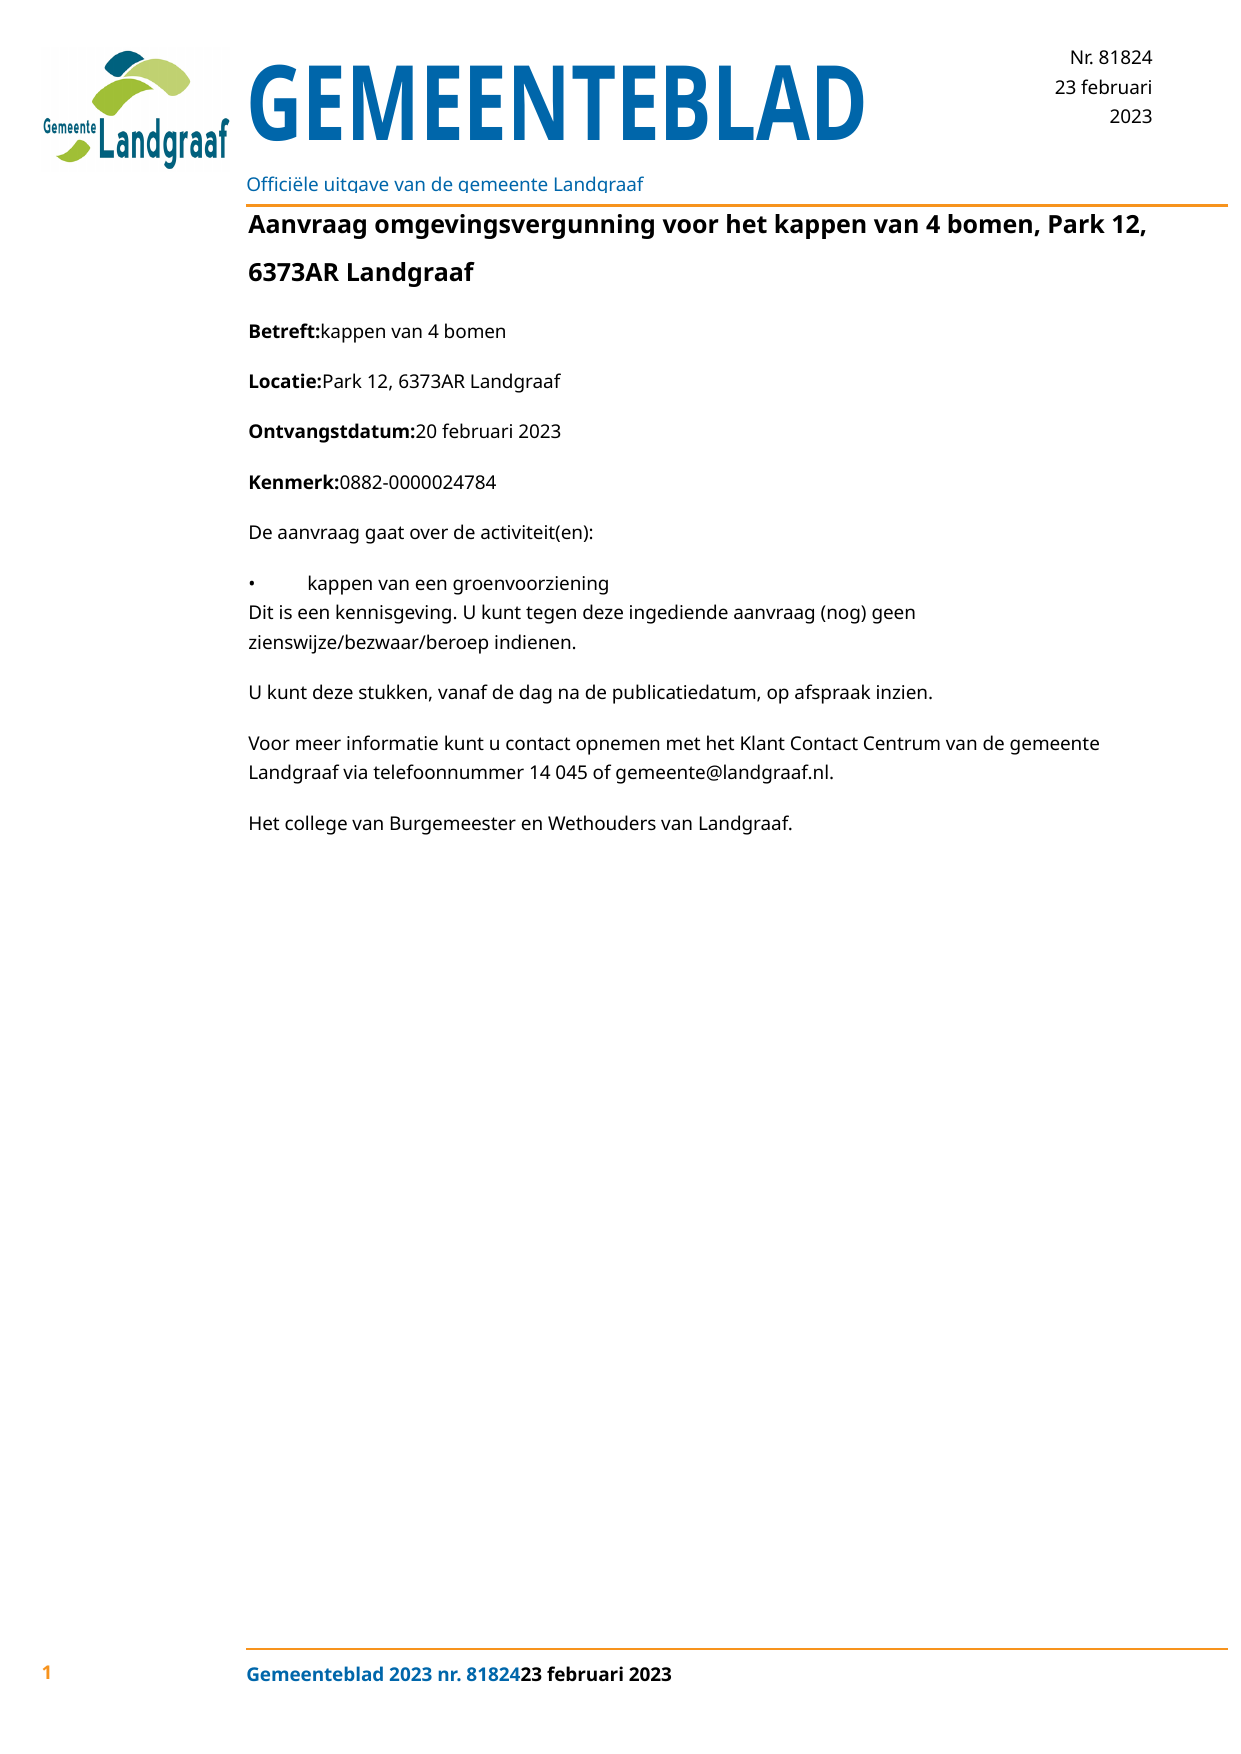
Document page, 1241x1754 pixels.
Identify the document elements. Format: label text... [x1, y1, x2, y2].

text Kenmerk:0882-0000024784 [248, 469, 1152, 495]
picture [41, 47, 231, 172]
text Aanvraag omgevingsvergunning voor het kappen van 4 bomen, Park 12, 6373AR Landgraaf [248, 207, 1152, 288]
text Voor meer informatie kunt u contact opnemen met het Klant Contact Centrum van de gemeente Landgraaf via telefoonnummer 14 045 of gemeente@landgraaf.nl. [248, 730, 1152, 785]
text De aanvraag gaat over de activiteit(en): [248, 519, 1152, 545]
text Het college van Burgemeester en Wethouders van Landgraaf. [248, 810, 1152, 836]
list kappen van een groenvoorziening [248, 570, 1152, 596]
text Locatie:Park 12, 6373AR Landgraaf [248, 368, 1152, 394]
text Betreft:kappen van 4 bomen [248, 318, 1152, 344]
text Ontvangstdatum:20 februari 2023 [248, 419, 1152, 444]
text Dit is een kennisgeving. U kunt tegen deze ingediende aanvraag (nog) geen zienswijze/bezwaar/beroep indienen. [248, 599, 1152, 655]
text U kunt deze stukken, vanaf de dag na de publicatiedatum, op afspraak inzien. [248, 679, 1152, 705]
